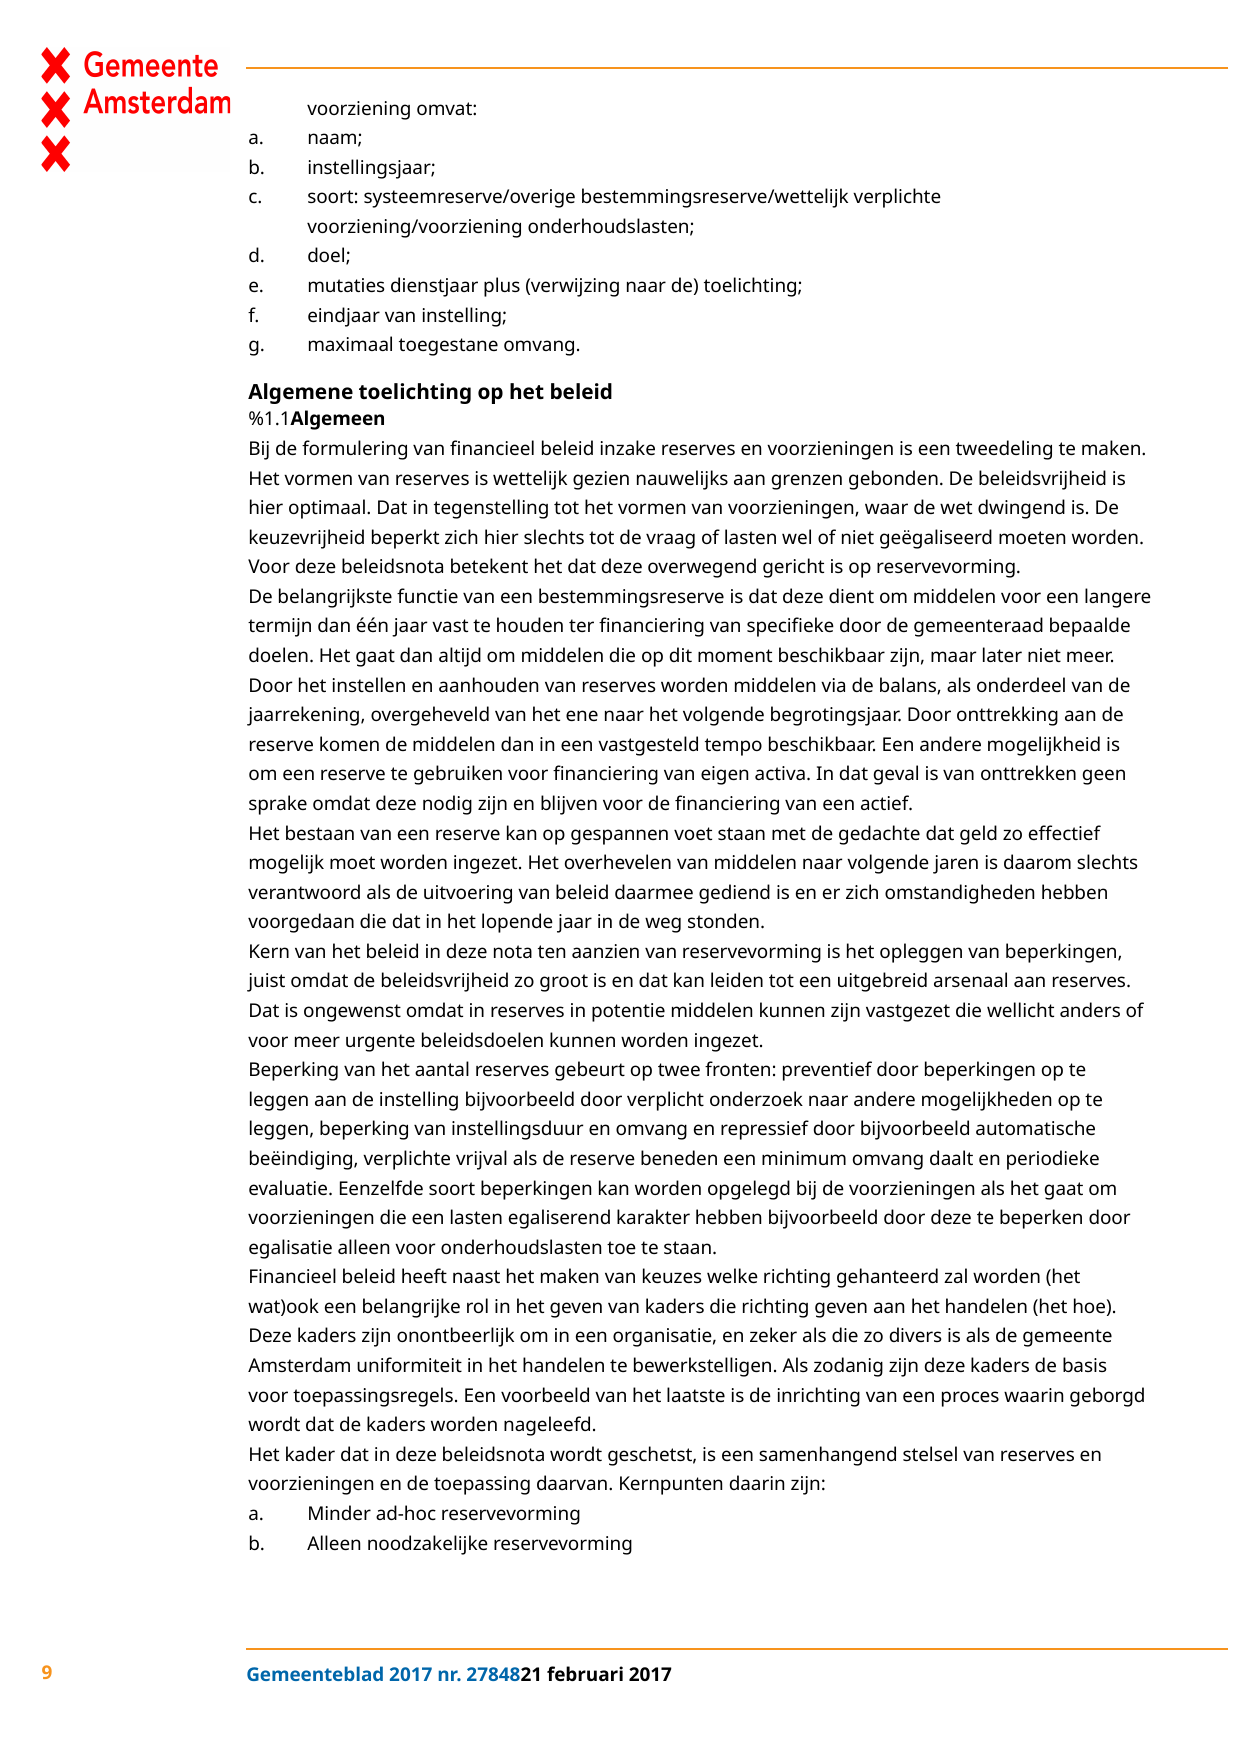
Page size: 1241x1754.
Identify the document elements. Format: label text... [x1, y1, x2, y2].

list mutaties dienstjaar plus (verwijzing naar de) toelichting; [248, 272, 1152, 298]
list instellingsjaar; [248, 154, 1152, 180]
text Door het instellen en aanhouden van reserves worden middelen via de balans, als onderdeel van de jaarrekening, overgeheveld van het ene naar het volgende begrotingsjaar. Door onttrekking aan de reserve komen de middelen dan in een vastgesteld tempo beschikbaar. Een andere mogelijkheid is om een reserve te gebruiken voor financiering van eigen activa. In dat geval is van onttrekken geen sprake omdat deze nodig zijn en blijven voor de financiering van een actief. [248, 672, 1152, 816]
text Kern van het beleid in deze nota ten aanzien van reservevorming is het opleggen van beperkingen, juist omdat de beleidsvrijheid zo groot is en dat kan leiden tot een uitgebreid arsenaal aan reserves. Dat is ongewenst omdat in reserves in potentie middelen kunnen zijn vastgezet die wellicht anders of voor meer urgente beleidsdoelen kunnen worden ingezet. [248, 938, 1152, 1052]
text Bij de formulering van financieel beleid inzake reserves en voorzieningen is een tweedeling te maken. Het vormen van reserves is wettelijk gezien nauwelijks aan grenzen gebonden. De beleidsvrijheid is hier optimaal. Dat in tegenstelling tot het vormen van voorzieningen, waar de wet dwingend is. De keuzevrijheid beperkt zich hier slechts tot de vraag of lasten wel of niet geëgaliseerd moeten worden. [248, 435, 1152, 549]
text Het bestaan van een reserve kan op gespannen voet staan met de gedachte dat geld zo effectief mogelijk moet worden ingezet. Het overhevelen van middelen naar volgende jaren is daarom slechts verantwoord als de uitvoering van beleid daarmee gediend is en er zich omstandigheden hebben voorgedaan die dat in het lopende jaar in de weg stonden. [248, 820, 1152, 934]
picture [41, 47, 231, 172]
text Financieel beleid heeft naast het maken van keuzes welke richting gehanteerd zal worden (het wat)ook een belangrijke rol in het geven van kaders die richting geven aan het handelen (het hoe). Deze kaders zijn onontbeerlijk om in een organisatie, en zeker als die zo divers is als de gemeente Amsterdam uniformiteit in het handelen te bewerkstelligen. Als zodanig zijn deze kaders de basis voor toepassingsregels. Een voorbeeld van het laatste is de inrichting van een proces waarin geborgd wordt dat de kaders worden nageleefd. [248, 1263, 1152, 1437]
list Minder ad-hoc reservevorming [248, 1500, 1152, 1526]
text Beperking van het aantal reserves gebeurt op twee fronten: preventief door beperkingen op te leggen aan de instelling bijvoorbeeld door verplicht onderzoek naar andere mogelijkheden op te leggen, beperking van instellingsduur en omvang en repressief door bijvoorbeeld automatische beëindiging, verplichte vrijval als de reserve beneden een minimum omvang daalt en periodieke evaluatie. Eenzelfde soort beperkingen kan worden opgelegd bij de voorzieningen als het gaat om voorzieningen die een lasten egaliserend karakter hebben bijvoorbeeld door deze te beperken door egalisatie alleen voor onderhoudslasten toe te staan. [248, 1056, 1152, 1259]
list soort: systeemreserve/overige bestemmingsreserve/wettelijk verplichte voorziening/voorziening onderhoudslasten; [248, 183, 1152, 239]
list eindjaar van instelling; [248, 302, 1152, 328]
text De belangrijkste functie van een bestemmingsreserve is dat deze dient om middelen voor een langere termijn dan één jaar vast te houden ter financiering van specifieke door de gemeenteraad bepaalde doelen. Het gaat dan altijd om middelen die op dit moment beschikbaar zijn, maar later niet meer. [248, 583, 1152, 668]
list doel; [248, 243, 1152, 268]
list naam; [248, 124, 1152, 150]
list maximaal toegestane omvang. [248, 331, 1152, 357]
list voorziening omvat: [248, 95, 1152, 121]
list Alleen noodzakelijke reservevorming [248, 1530, 1152, 1555]
text Het kader dat in deze beleidsnota wordt geschetst, is een samenhangend stelsel van reserves en voorzieningen en de toepassing daarvan. Kernpunten daarin zijn: [248, 1441, 1152, 1496]
text Voor deze beleidsnota betekent het dat deze overwegend gericht is op reservevorming. [248, 553, 1152, 579]
text %1.1Algemeen [248, 406, 1152, 431]
text Algemene toelichting op het beleid [248, 377, 1152, 406]
